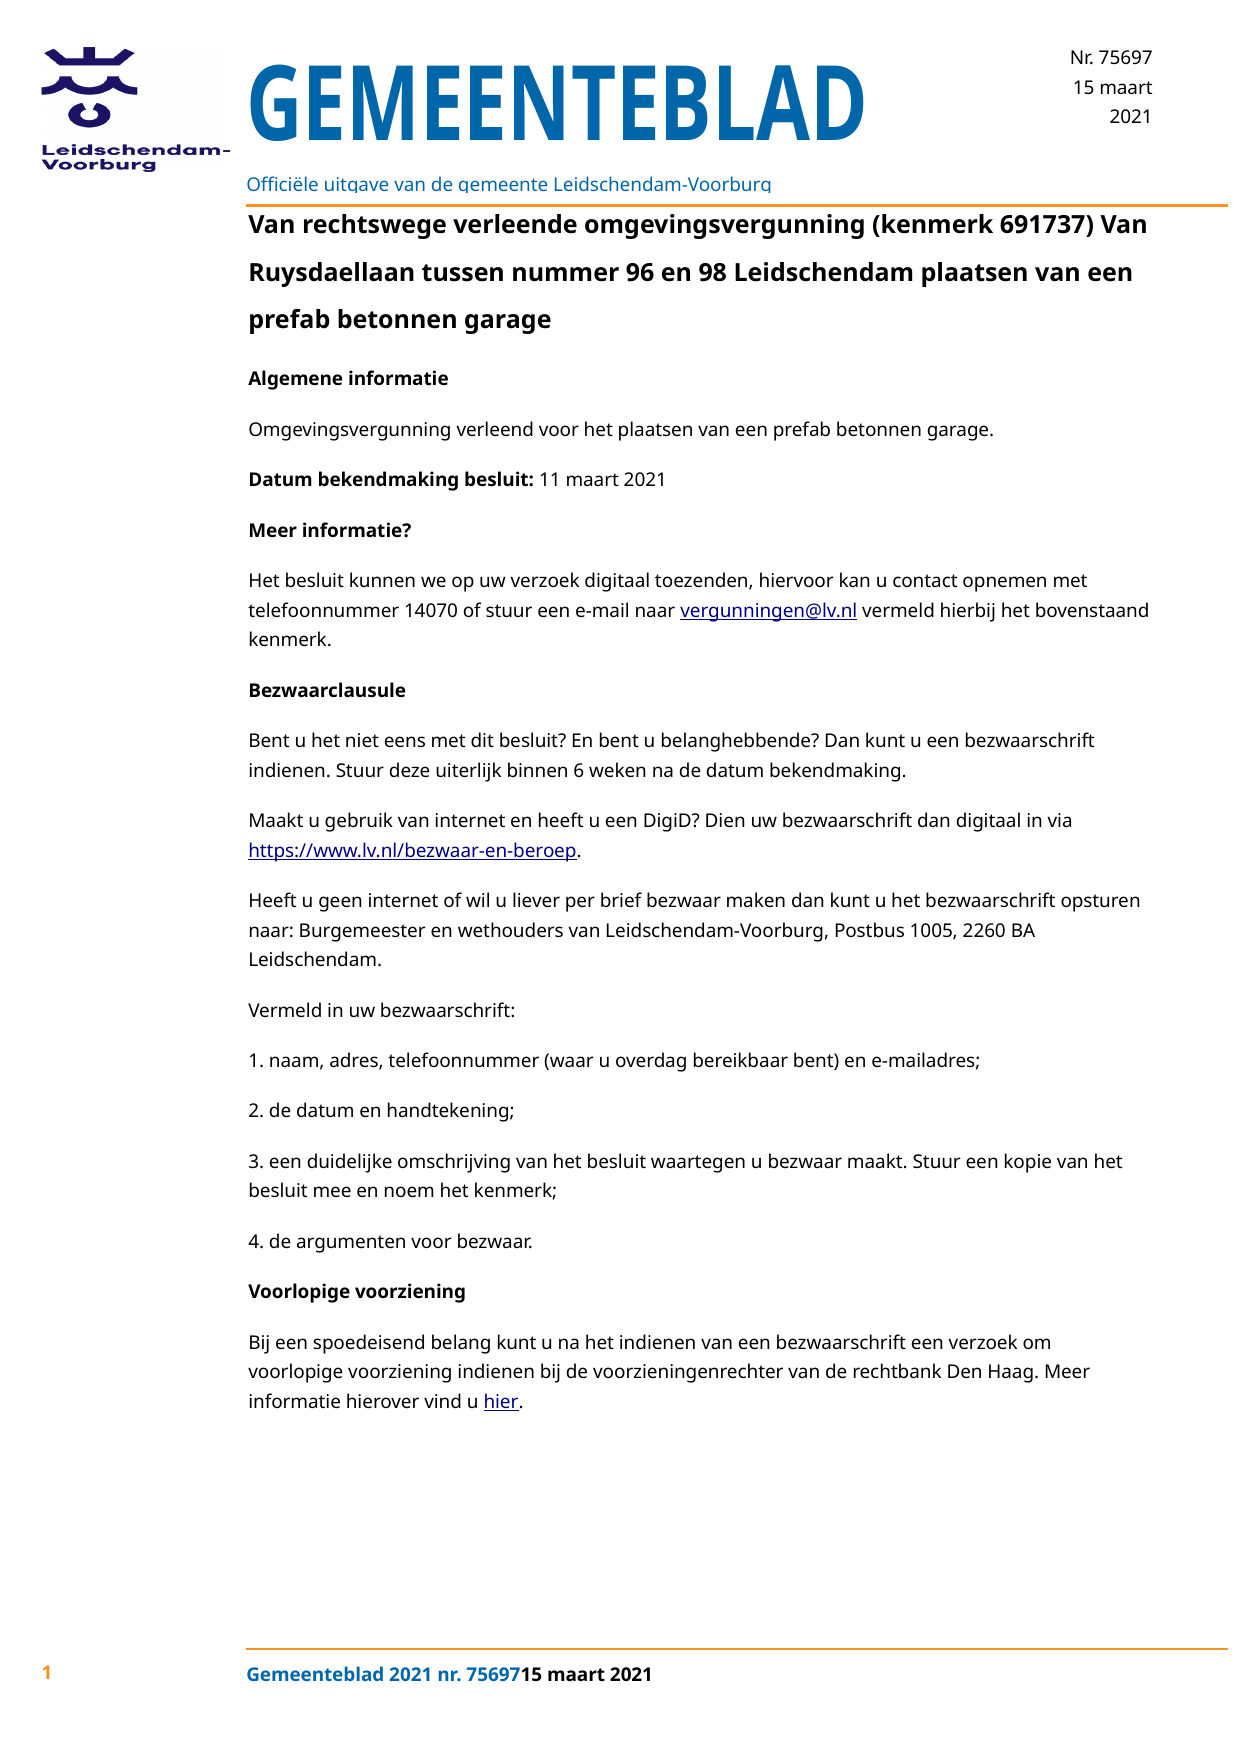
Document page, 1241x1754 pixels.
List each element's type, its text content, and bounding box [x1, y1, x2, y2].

text 1. naam, adres, telefoonnummer (waar u overdag bereikbaar bent) en e-mailadres; [248, 1047, 1152, 1073]
picture [41, 47, 231, 172]
text Bij een spoedeisend belang kunt u na het indienen van een bezwaarschrift een verzoek om voorlopige voorziening indienen bij de voorzieningenrechter van de rechtbank Den Haag. Meer informatie hierover vind u hier. [248, 1329, 1152, 1414]
text Meer informatie? [248, 517, 1152, 542]
text Datum bekendmaking besluit: 11 maart 2021 [248, 466, 1152, 492]
text Voorlopige voorziening [248, 1278, 1152, 1304]
text Bent u het niet eens met dit besluit? En bent u belanghebbende? Dan kunt u een bezwaarschrift indienen. Stuur deze uiterlijk binnen 6 weken na de datum bekendmaking. [248, 727, 1152, 782]
text Heeft u geen internet of wil u liever per brief bezwaar maken dan kunt u het bezwaarschrift opsturen naar: Burgemeester en wethouders van Leidschendam-Voorburg, Postbus 1005, 2260 BA Leidschendam. [248, 887, 1152, 972]
text Bezwaarclausule [248, 677, 1152, 702]
text Vermeld in uw bezwaarschrift: [248, 997, 1152, 1022]
text Algemene informatie [248, 366, 1152, 391]
text 2. de datum en handtekening; [248, 1098, 1152, 1123]
text Het besluit kunnen we op uw verzoek digitaal toezenden, hiervoor kan u contact opnemen met telefoonnummer 14070 of stuur een e-mail naar vergunningen@lv.nl vermeld hierbij het bovenstaand kenmerk. [248, 567, 1152, 652]
text Van rechtswege verleende omgevingsvergunning (kenmerk 691737) Van Ruysdaellaan tussen nummer 96 en 98 Leidschendam plaatsen van een prefab betonnen garage [248, 207, 1152, 336]
text 4. de argumenten voor bezwaar. [248, 1228, 1152, 1254]
text Maakt u gebruik van internet en heeft u een DigiD? Dien uw bezwaarschrift dan digitaal in via https://www.lv.nl/bezwaar-en-beroep. [248, 807, 1152, 862]
text 3. een duidelijke omschrijving van het besluit waartegen u bezwaar maakt. Stuur een kopie van het besluit mee en noem het kenmerk; [248, 1148, 1152, 1203]
text Omgevingsvergunning verleend voor het plaatsen van een prefab betonnen garage. [248, 416, 1152, 442]
